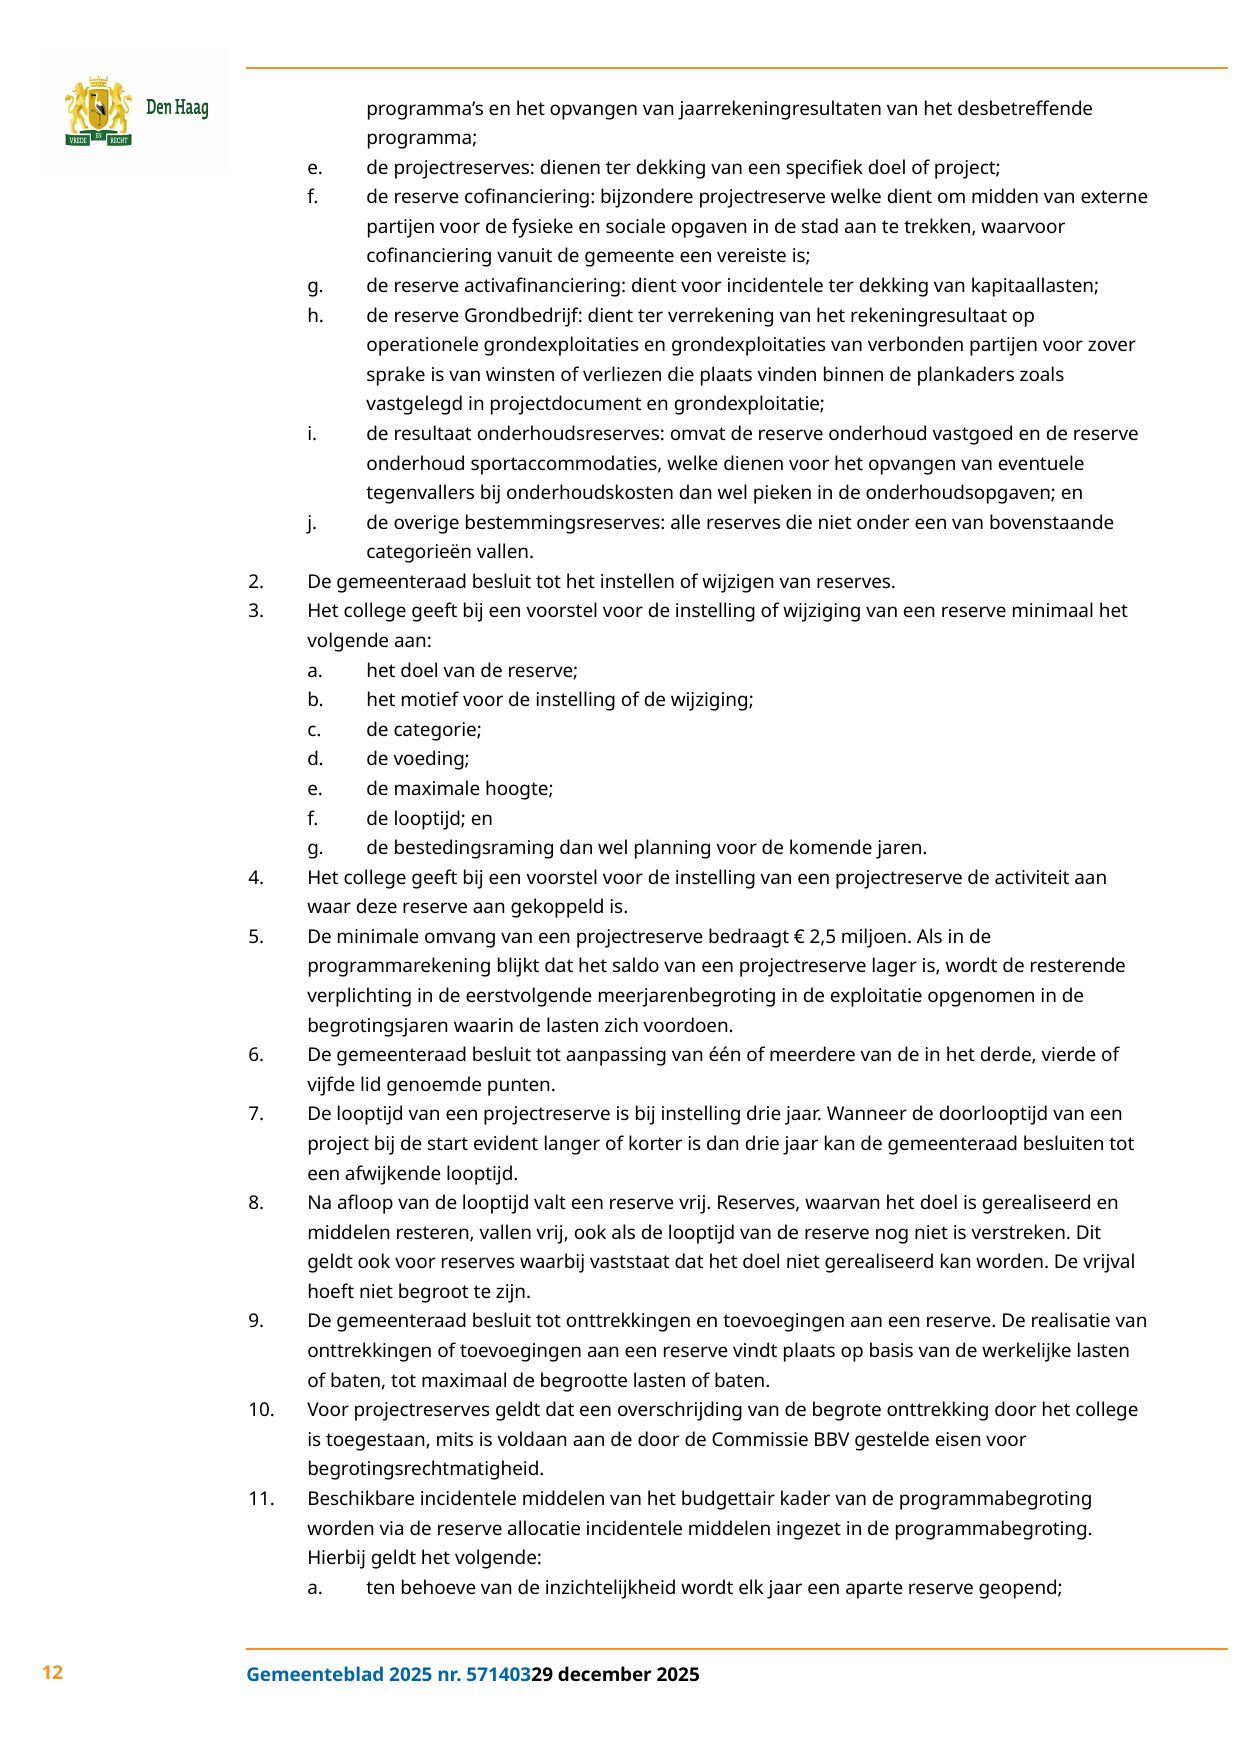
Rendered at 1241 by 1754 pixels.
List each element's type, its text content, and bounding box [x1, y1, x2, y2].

list De minimale omvang van een projectreserve bedraagt € 2,5 miljoen. Als in de programmarekening blijkt dat het saldo van een projectreserve lager is, wordt de resterende verplichting in de eerstvolgende meerjarenbegroting in de exploitatie opgenomen in de begrotingsjaren waarin de lasten zich voordoen. [248, 923, 1152, 1038]
list het doel van de reserve; [307, 657, 1152, 683]
list de reserve activafinanciering: dient voor incidentele ter dekking van kapitaallasten; [307, 272, 1152, 298]
list Na afloop van de looptijd valt een reserve vrij. Reserves, waarvan het doel is gerealiseerd en middelen resteren, vallen vrij, ook als de looptijd van de reserve nog niet is verstreken. Dit geldt ook voor reserves waarbij vaststaat dat het doel niet gerealiseerd kan worden. De vrijval hoeft niet begroot te zijn. [248, 1189, 1152, 1304]
list het motief voor de instelling of de wijziging; [307, 686, 1152, 712]
list de reserve Grondbedrijf: dient ter verrekening van het rekeningresultaat op operationele grondexploitaties en grondexploitaties van verbonden partijen voor zover sprake is van winsten of verliezen die plaats vinden binnen de plankaders zoals vastgelegd in projectdocument en grondexploitatie; [307, 302, 1152, 416]
list de resultaat onderhoudsreserves: omvat de reserve onderhoud vastgoed en de reserve onderhoud sportaccommodaties, welke dienen voor het opvangen van eventuele tegenvallers bij onderhoudskosten dan wel pieken in de onderhoudsopgaven; en [307, 420, 1152, 505]
list Voor projectreserves geldt dat een overschrijding van de begrote onttrekking door het college is toegestaan, mits is voldaan aan de door de Commissie BBV gestelde eisen voor begrotingsrechtmatigheid. [248, 1396, 1152, 1481]
list de overige bestemmingsreserves: alle reserves die niet onder een van bovenstaande categorieën vallen. [307, 509, 1152, 564]
list programma’s en het opvangen van jaarrekeningresultaten van het desbetreffende programma; [307, 95, 1152, 150]
list de looptijd; en [307, 805, 1152, 831]
list Het college geeft bij een voorstel voor de instelling van een projectreserve de activiteit aan waar deze reserve aan gekoppeld is. [248, 864, 1152, 919]
list De looptijd van een projectreserve is bij instelling drie jaar. Wanneer de doorlooptijd van een project bij de start evident langer of korter is dan drie jaar kan de gemeenteraad besluiten tot een afwijkende looptijd. [248, 1101, 1152, 1186]
list de bestedingsraming dan wel planning voor de komende jaren. [307, 834, 1152, 860]
list de projectreserves: dienen ter dekking van een specifiek doel of project; [307, 154, 1152, 180]
list Het college geeft bij een voorstel voor de instelling of wijziging van een reserve minimaal het volgende aan: [248, 598, 1152, 653]
list de categorie; [307, 716, 1152, 742]
picture [41, 47, 231, 172]
list De gemeenteraad besluit tot het instellen of wijzigen van reserves. [248, 568, 1152, 594]
list De gemeenteraad besluit tot aanpassing van één of meerdere van de in het derde, vierde of vijfde lid genoemde punten. [248, 1041, 1152, 1097]
list ten behoeve van de inzichtelijkheid wordt elk jaar een aparte reserve geopend; [307, 1574, 1152, 1600]
list de reserve cofinanciering: bijzondere projectreserve welke dient om midden van externe partijen voor de fysieke en sociale opgaven in de stad aan te trekken, waarvoor cofinanciering vanuit de gemeente een vereiste is; [307, 183, 1152, 268]
list de maximale hoogte; [307, 775, 1152, 801]
list de voeding; [307, 746, 1152, 771]
list Beschikbare incidentele middelen van het budgettair kader van de programmabegroting worden via de reserve allocatie incidentele middelen ingezet in de programmabegroting. Hierbij geldt het volgende: [248, 1485, 1152, 1570]
list De gemeenteraad besluit tot onttrekkingen en toevoegingen aan een reserve. De realisatie van onttrekkingen of toevoegingen aan een reserve vindt plaats op basis van de werkelijke lasten of baten, tot maximaal de begrootte lasten of baten. [248, 1308, 1152, 1393]
